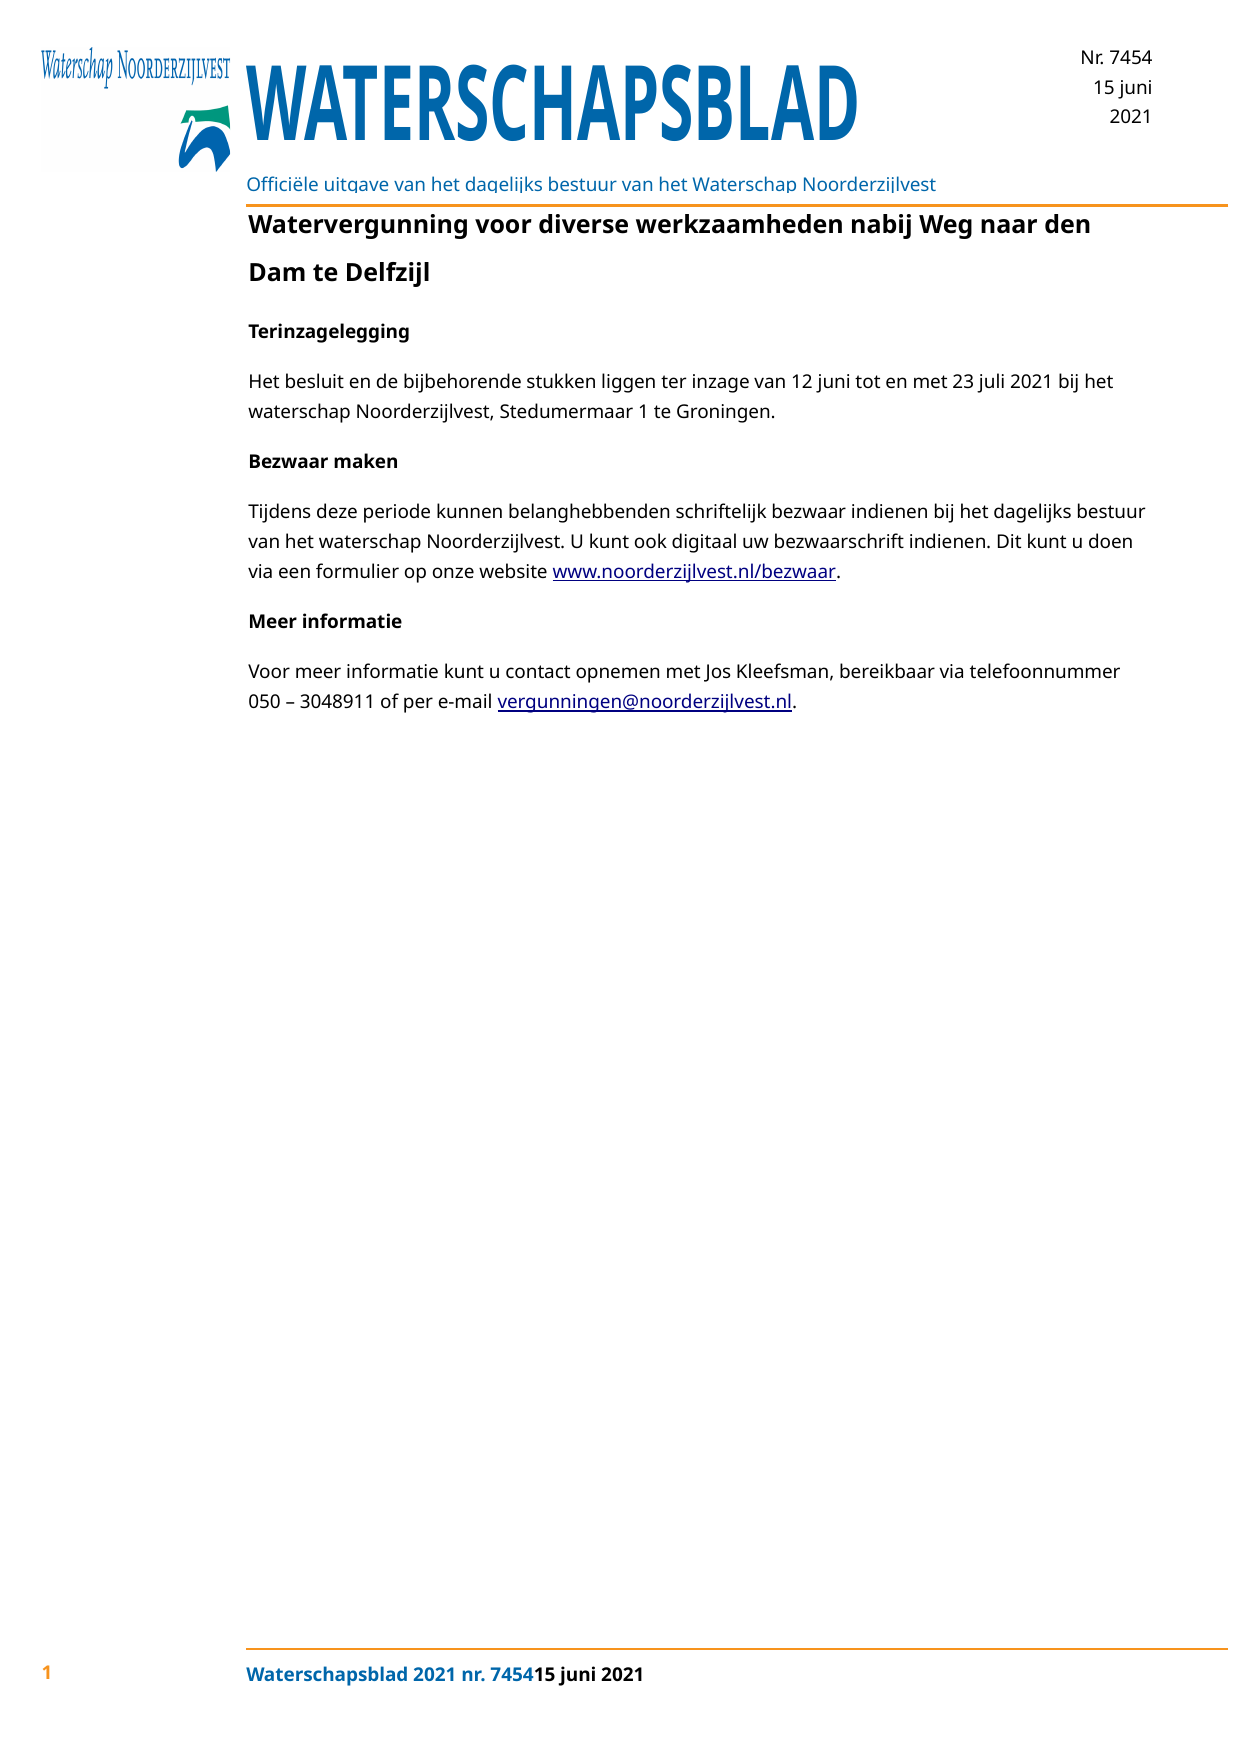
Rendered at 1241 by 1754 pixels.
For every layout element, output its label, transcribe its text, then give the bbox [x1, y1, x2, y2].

text Meer informatie [248, 608, 1152, 634]
picture [41, 47, 231, 172]
text Bezwaar maken [248, 448, 1152, 474]
text Voor meer informatie kunt u contact opnemen met Jos Kleefsman, bereikbaar via telefoonnummer 050 – 3048911 of per e-mail vergunningen@noorderzijlvest.nl. [248, 659, 1152, 714]
text Watervergunning voor diverse werkzaamheden nabij Weg naar den Dam te Delfzijl [248, 207, 1152, 288]
text Het besluit en de bijbehorende stukken liggen ter inzage van 12 juni tot en met 23 juli 2021 bij het waterschap Noorderzijlvest, Stedumermaar 1 te Groningen. [248, 368, 1152, 424]
text Terinzagelegging [248, 318, 1152, 344]
text Tijdens deze periode kunnen belanghebbenden schriftelijk bezwaar indienen bij het dagelijks bestuur van het waterschap Noorderzijlvest. U kunt ook digitaal uw bezwaarschrift indienen. Dit kunt u doen via een formulier op onze website www.noorderzijlvest.nl/bezwaar. [248, 499, 1152, 584]
